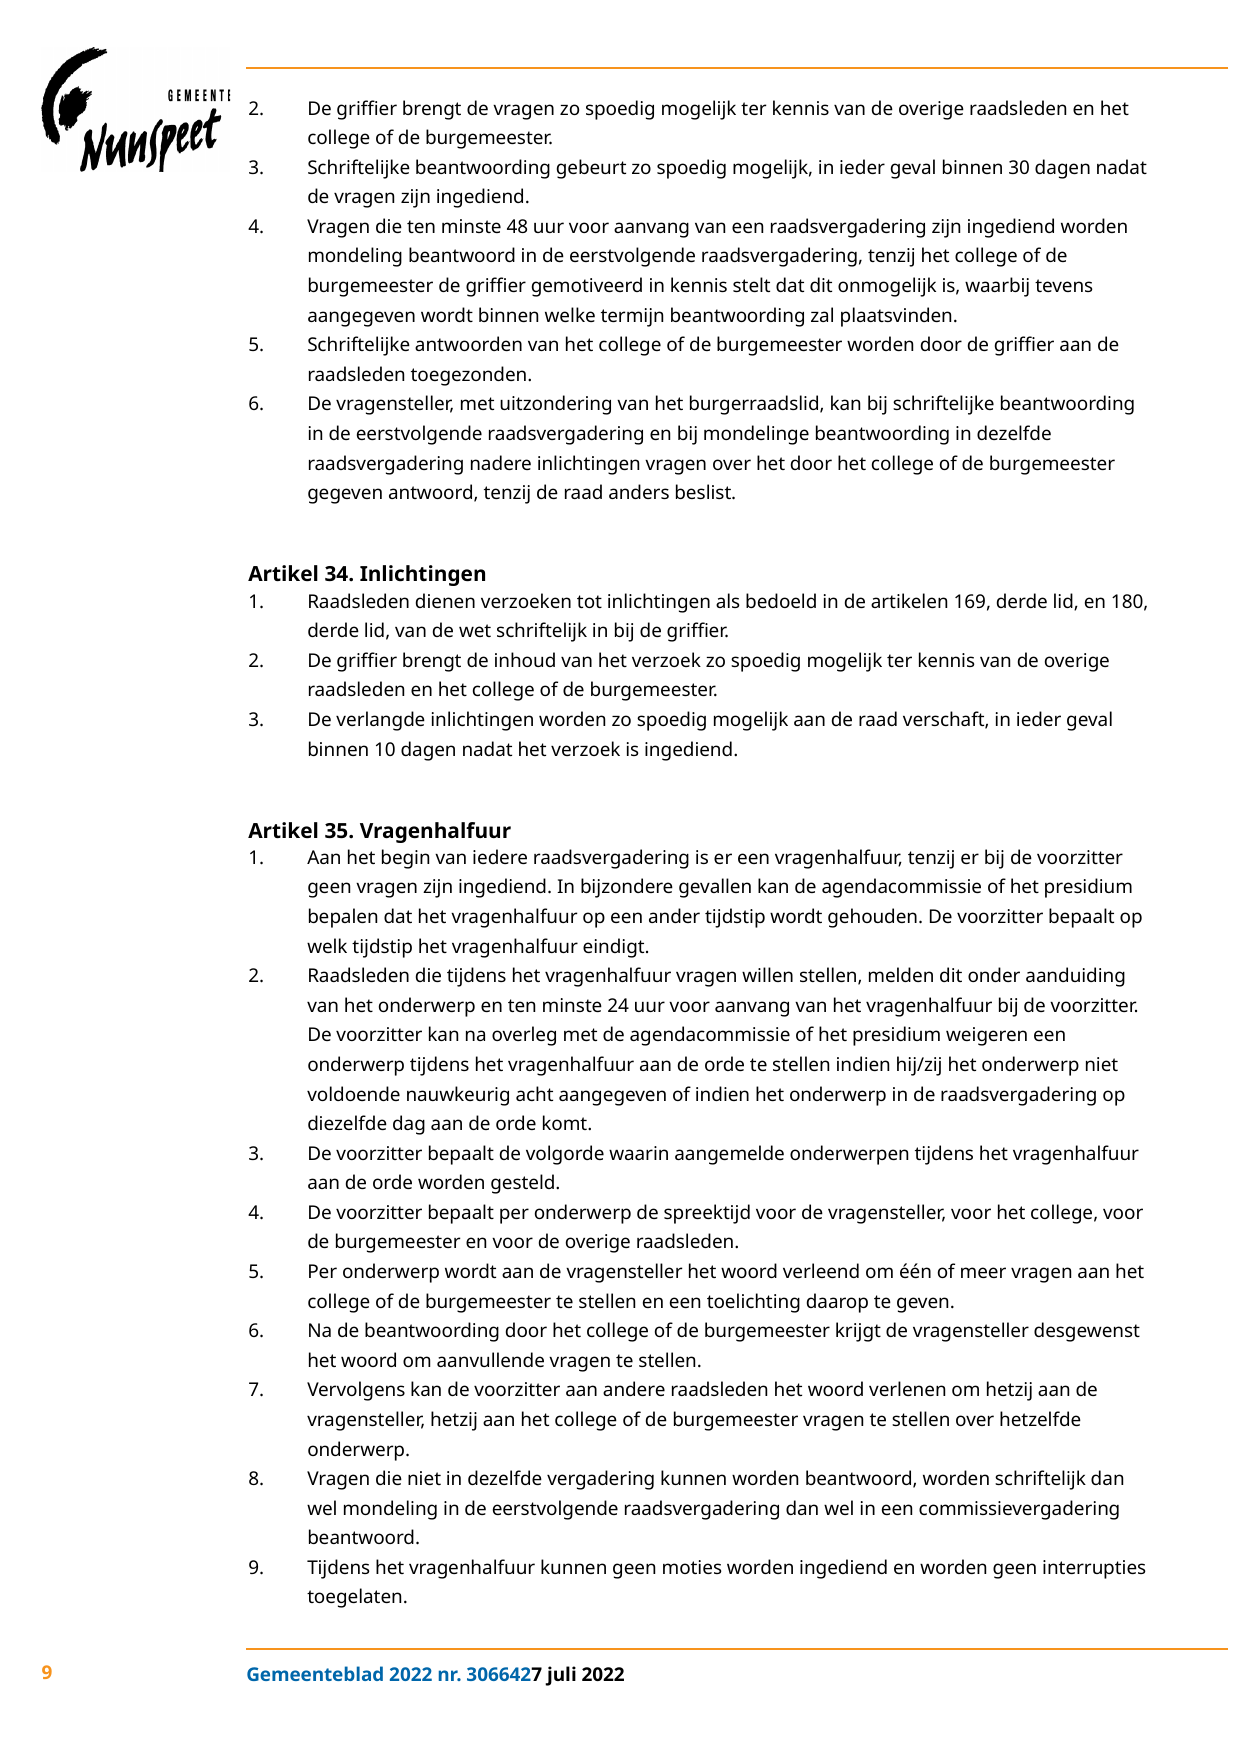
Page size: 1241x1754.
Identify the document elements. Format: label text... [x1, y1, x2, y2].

text Artikel 35. Vragenhalfuur [248, 816, 1152, 844]
list Vragen die niet in dezelfde vergadering kunnen worden beantwoord, worden schriftelijk dan wel mondeling in de eerstvolgende raadsvergadering dan wel in een commissievergadering beantwoord. [248, 1465, 1152, 1550]
list Tijdens het vragenhalfuur kunnen geen moties worden ingediend en worden geen interrupties toegelaten. [248, 1554, 1152, 1609]
list Na de beantwoording door het college of de burgemeester krijgt de vragensteller desgewenst het woord om aanvullende vragen te stellen. [248, 1317, 1152, 1373]
list De vragensteller, met uitzondering van het burgerraadslid, kan bij schriftelijke beantwoording in de eerstvolgende raadsvergadering en bij mondelinge beantwoording in dezelfde raadsvergadering nadere inlichtingen vragen over het door het college of de burgemeester gegeven antwoord, tenzij de raad anders beslist. [248, 391, 1152, 505]
list De griffier brengt de inhoud van het verzoek zo spoedig mogelijk ter kennis van de overige raadsleden en het college of de burgemeester. [248, 647, 1152, 702]
list De voorzitter bepaalt per onderwerp de spreektijd voor de vragensteller, voor het college, voor de burgemeester en voor de overige raadsleden. [248, 1199, 1152, 1254]
text Artikel 34. Inlichtingen [248, 559, 1152, 588]
list Aan het begin van iedere raadsvergadering is er een vragenhalfuur, tenzij er bij de voorzitter geen vragen zijn ingediend. In bijzondere gevallen kan de agendacommissie of het presidium bepalen dat het vragenhalfuur op een ander tijdstip wordt gehouden. De voorzitter bepaalt op welk tijdstip het vragenhalfuur eindigt. [248, 844, 1152, 959]
list Raadsleden dienen verzoeken tot inlichtingen als bedoeld in de artikelen 169, derde lid, en 180, derde lid, van de wet schriftelijk in bij de griffier. [248, 588, 1152, 643]
list De voorzitter bepaalt de volgorde waarin aangemelde onderwerpen tijdens het vragenhalfuur aan de orde worden gesteld. [248, 1140, 1152, 1195]
picture [41, 47, 231, 172]
list Raadsleden die tijdens het vragenhalfuur vragen willen stellen, melden dit onder aanduiding van het onderwerp en ten minste 24 uur voor aanvang van het vragenhalfuur bij de voorzitter. De voorzitter kan na overleg met de agendacommissie of het presidium weigeren een onderwerp tijdens het vragenhalfuur aan de orde te stellen indien hij/zij het onderwerp niet voldoende nauwkeurig acht aangegeven of indien het onderwerp in de raadsvergadering op diezelfde dag aan de orde komt. [248, 962, 1152, 1136]
list Vervolgens kan de voorzitter aan andere raadsleden het woord verlenen om hetzij aan de vragensteller, hetzij aan het college of de burgemeester vragen te stellen over hetzelfde onderwerp. [248, 1377, 1152, 1462]
list De griffier brengt de vragen zo spoedig mogelijk ter kennis van de overige raadsleden en het college of de burgemeester. [248, 95, 1152, 150]
list Vragen die ten minste 48 uur voor aanvang van een raadsvergadering zijn ingediend worden mondeling beantwoord in de eerstvolgende raadsvergadering, tenzij het college of de burgemeester de griffier gemotiveerd in kennis stelt dat dit onmogelijk is, waarbij tevens aangegeven wordt binnen welke termijn beantwoording zal plaatsvinden. [248, 213, 1152, 328]
list De verlangde inlichtingen worden zo spoedig mogelijk aan de raad verschaft, in ieder geval binnen 10 dagen nadat het verzoek is ingediend. [248, 706, 1152, 761]
list Per onderwerp wordt aan de vragensteller het woord verleend om één of meer vragen aan het college of de burgemeester te stellen en een toelichting daarop te geven. [248, 1258, 1152, 1314]
list Schriftelijke beantwoording gebeurt zo spoedig mogelijk, in ieder geval binnen 30 dagen nadat de vragen zijn ingediend. [248, 154, 1152, 209]
list Schriftelijke antwoorden van het college of de burgemeester worden door de griffier aan de raadsleden toegezonden. [248, 331, 1152, 387]
